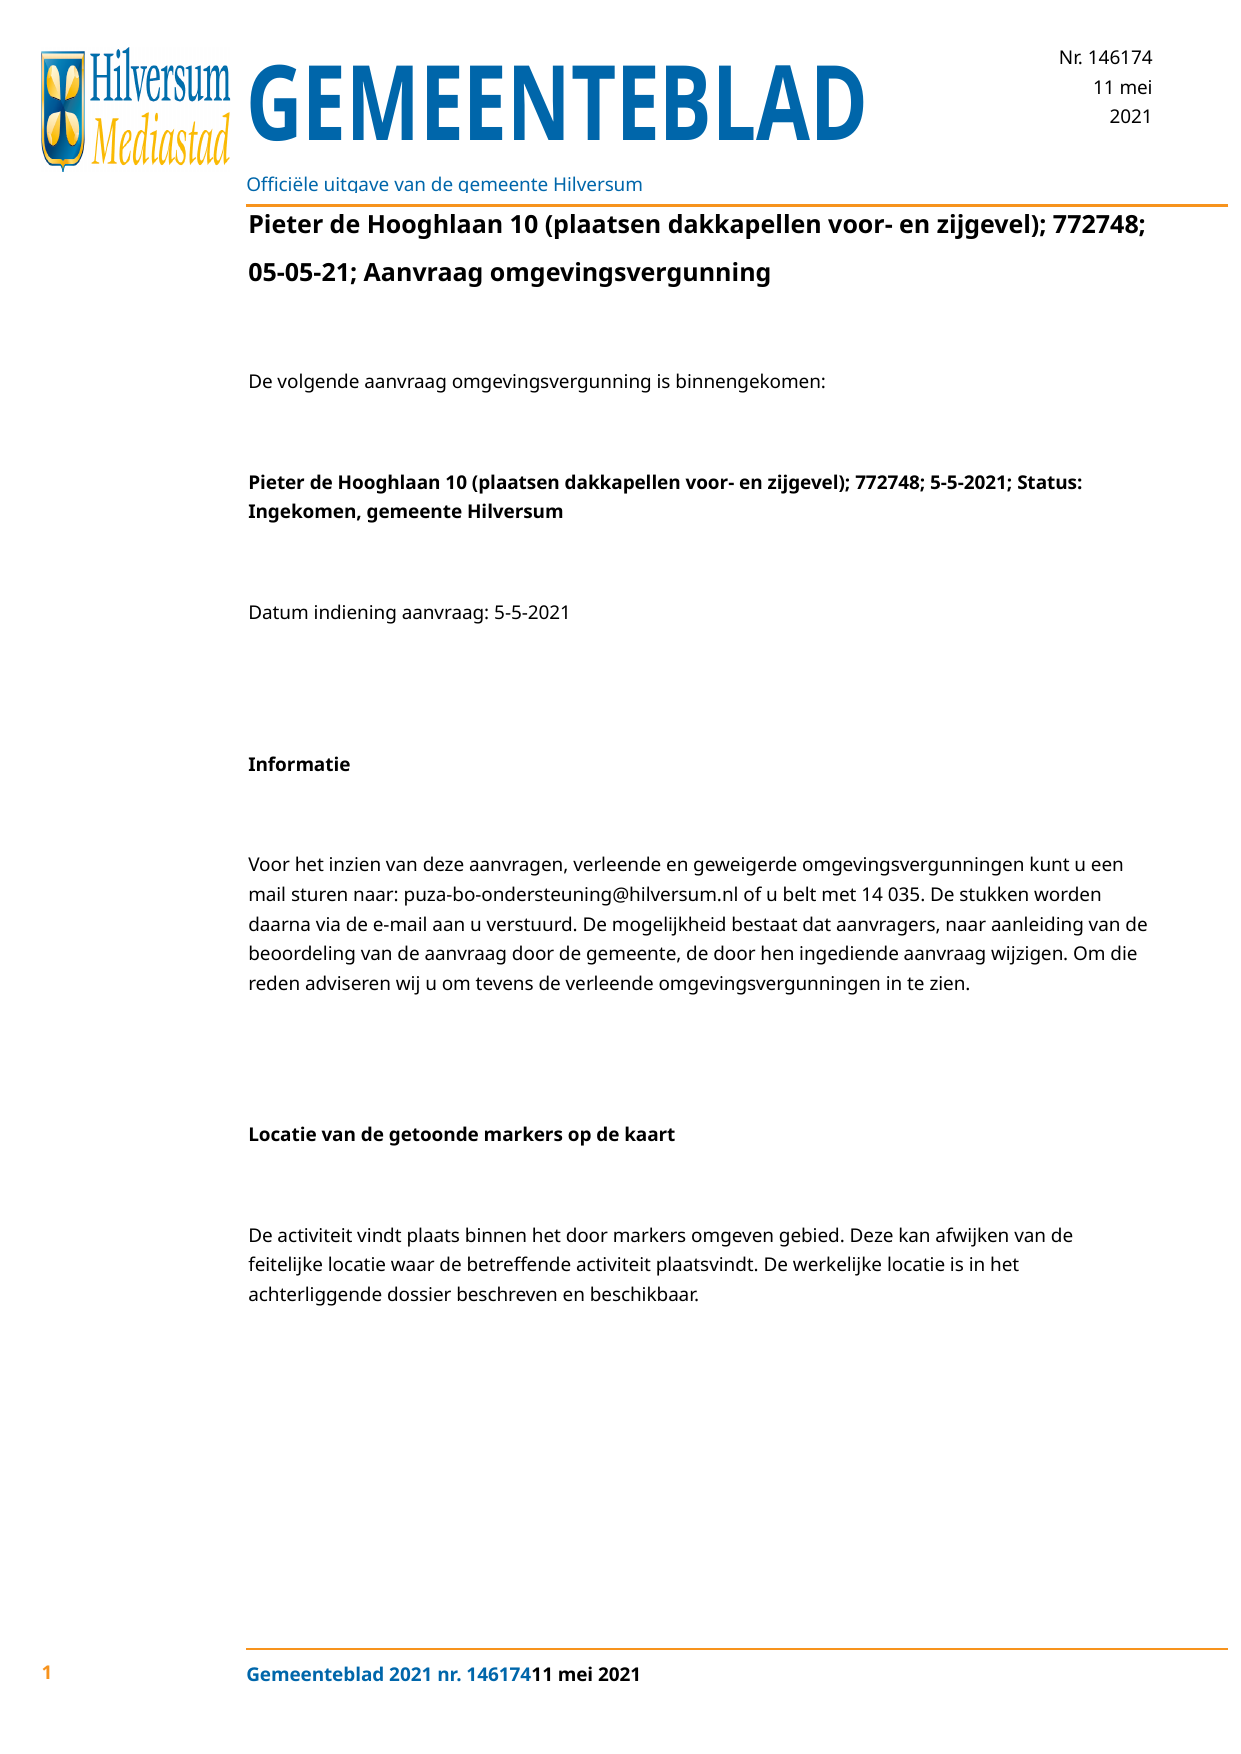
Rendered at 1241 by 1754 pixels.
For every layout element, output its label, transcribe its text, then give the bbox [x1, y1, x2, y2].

text De volgende aanvraag omgevingsvergunning is binnengekomen: [248, 368, 1152, 394]
text Pieter de Hooghlaan 10 (plaatsen dakkapellen voor- en zijgevel); 772748; 5-5-2021; Status: Ingekomen, gemeente Hilversum [248, 469, 1152, 524]
picture [41, 47, 231, 172]
text De activiteit vindt plaats binnen het door markers omgeven gebied. Deze kan afwijken van de feitelijke locatie waar de betreffende activiteit plaatsvindt. De werkelijke locatie is in het achterliggende dossier beschreven en beschikbaar. [248, 1222, 1152, 1307]
text Informatie [248, 751, 1152, 777]
text Voor het inzien van deze aanvragen, verleende en geweigerde omgevingsvergunningen kunt u een mail sturen naar: puza-bo-ondersteuning@hilversum.nl of u belt met 14 035. De stukken worden daarna via de e-mail aan u verstuurd. De mogelijkheid bestaat dat aanvragers, naar aanleiding van de beoordeling van de aanvraag door de gemeente, de door hen ingediende aanvraag wijzigen. Om die reden adviseren wij u om tevens de verleende omgevingsvergunningen in te zien. [248, 852, 1152, 996]
text Datum indiening aanvraag: 5-5-2021 [248, 599, 1152, 625]
text Locatie van de getoonde markers op de kaart [248, 1121, 1152, 1147]
text Pieter de Hooghlaan 10 (plaatsen dakkapellen voor- en zijgevel); 772748; 05-05-21; Aanvraag omgevingsvergunning [248, 207, 1152, 288]
